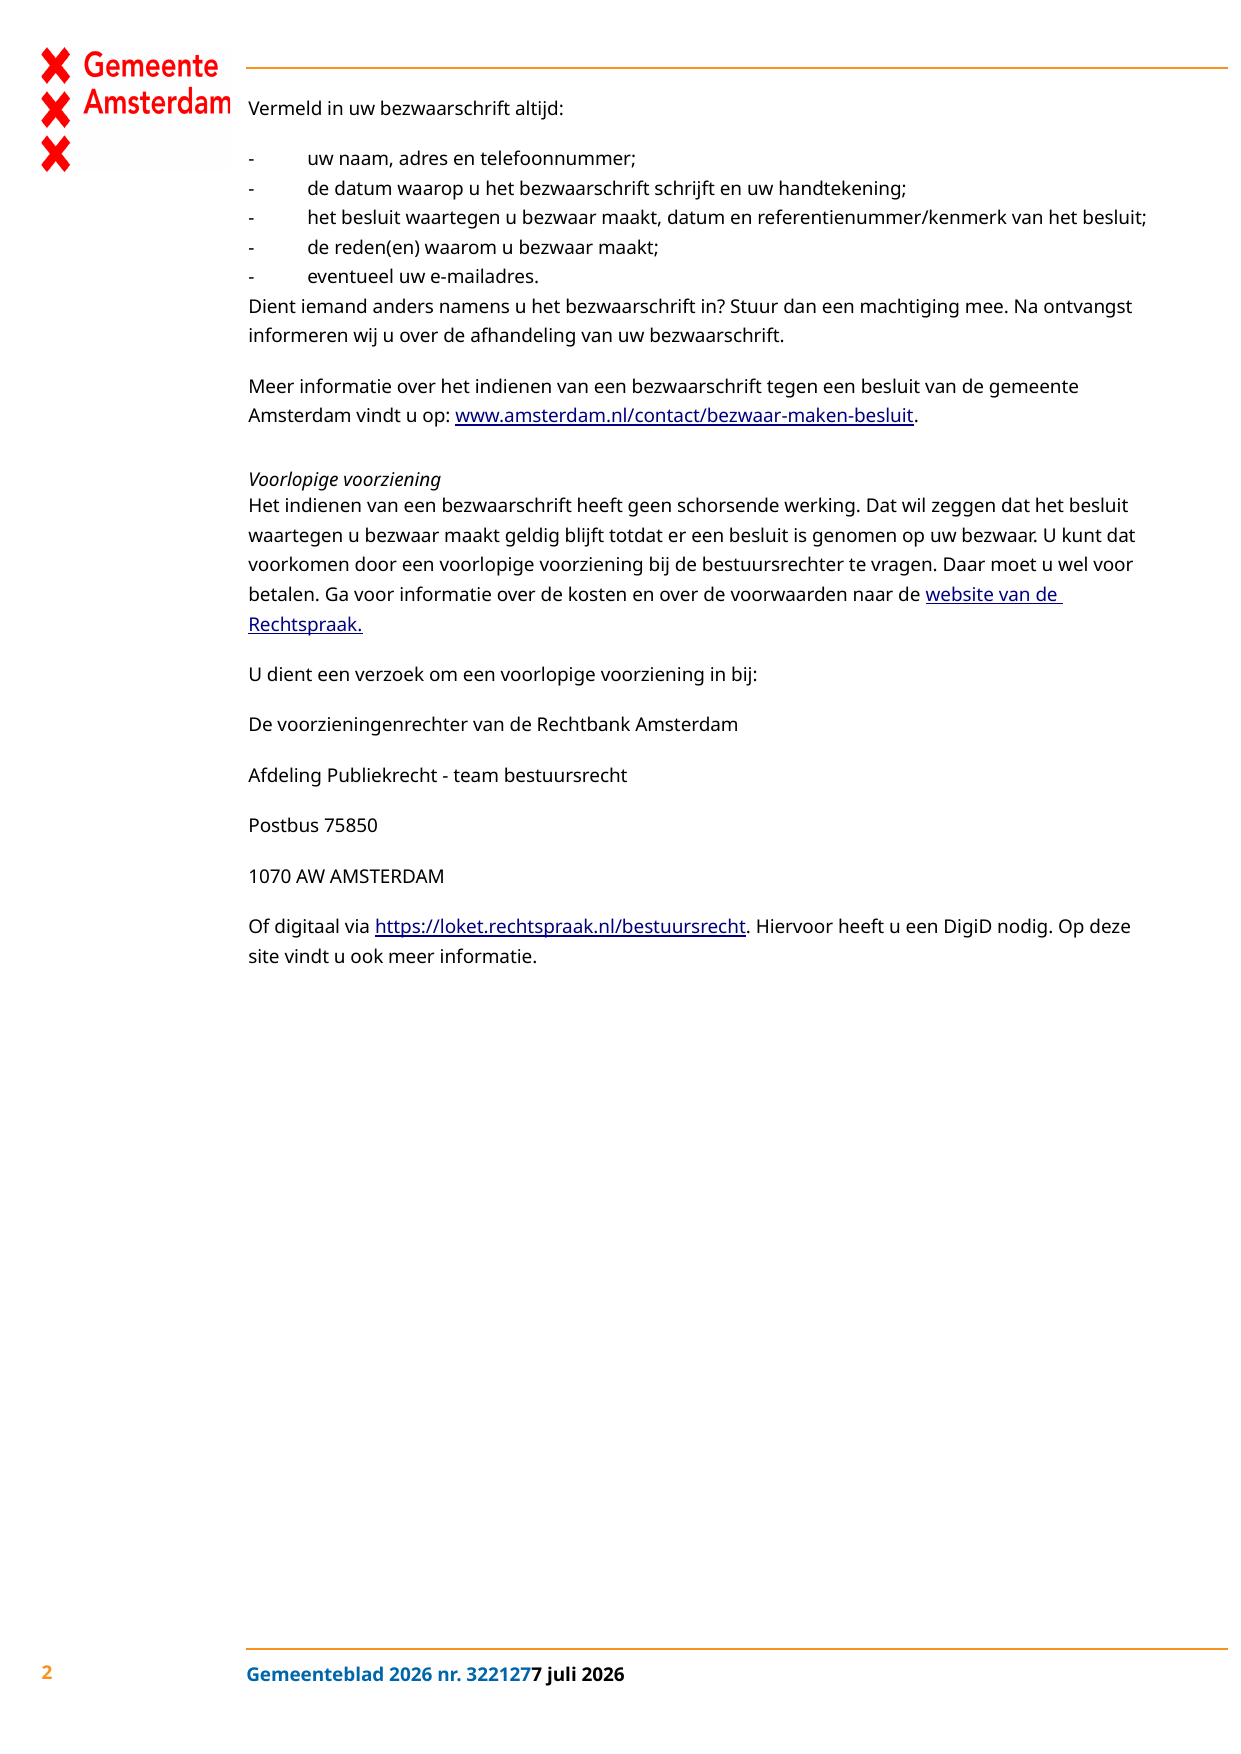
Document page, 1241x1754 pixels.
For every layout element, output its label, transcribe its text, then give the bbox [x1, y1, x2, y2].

text Postbus 75850 [248, 812, 1152, 838]
picture [41, 47, 231, 172]
text U dient een verzoek om een voorlopige voorziening in bij: [248, 661, 1152, 687]
text Meer informatie over het indienen van een bezwaarschrift tegen een besluit van de gemeente Amsterdam vindt u op: www.amsterdam.nl/contact/bezwaar-maken-besluit. [248, 373, 1152, 428]
text Dient iemand anders namens u het bezwaarschrift in? Stuur dan een machtiging mee. Na ontvangst informeren wij u over de afhandeling van uw bezwaarschrift. [248, 293, 1152, 348]
text 1070 AW AMSTERDAM [248, 863, 1152, 888]
text De voorzieningenrechter van de Rechtbank Amsterdam [248, 712, 1152, 737]
list de datum waarop u het bezwaarschrift schrijft en uw handtekening; [248, 175, 1152, 201]
list het besluit waartegen u bezwaar maakt, datum en referentienummer/kenmerk van het besluit; [248, 204, 1152, 230]
text Afdeling Publiekrecht - team bestuursrecht [248, 762, 1152, 788]
text Of digitaal via https://loket.rechtspraak.nl/bestuursrecht. Hiervoor heeft u een DigiD nodig. Op deze site vindt u ook meer informatie. [248, 913, 1152, 968]
text Vermeld in uw bezwaarschrift altijd: [248, 95, 1152, 121]
list de reden(en) waarom u bezwaar maakt; [248, 234, 1152, 260]
text Het indienen van een bezwaarschrift heeft geen schorsende werking. Dat wil zeggen dat het besluit waartegen u bezwaar maakt geldig blijft totdat er een besluit is genomen op uw bezwaar. U kunt dat voorkomen door een voorlopige voorziening bij de bestuursrechter te vragen. Daar moet u wel voor betalen. Ga voor informatie over de kosten en over de voorwaarden naar de website van de Rechtspraak. [248, 492, 1152, 636]
text Voorlopige voorziening [248, 467, 1152, 492]
list uw naam, adres en telefoonnummer; [248, 145, 1152, 171]
list eventueel uw e-mailadres. [248, 263, 1152, 289]
